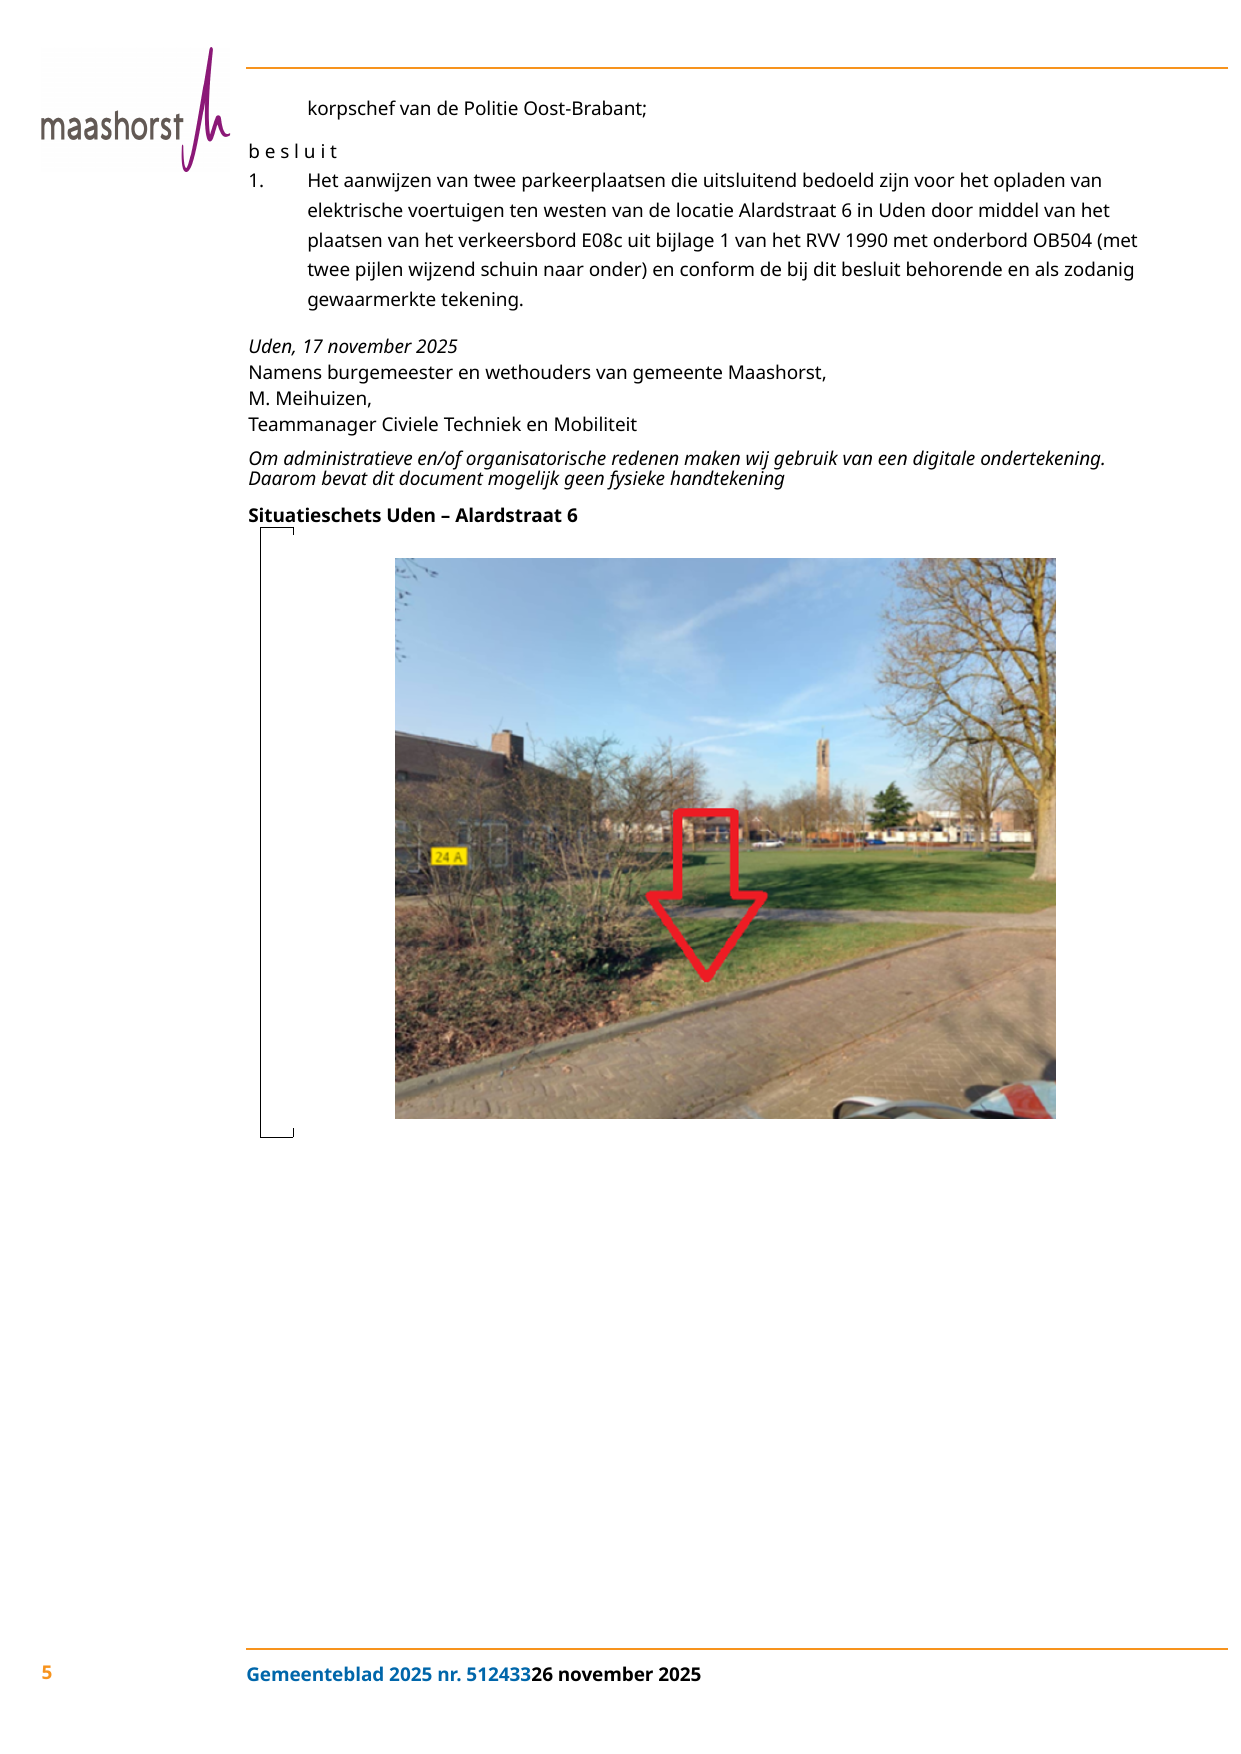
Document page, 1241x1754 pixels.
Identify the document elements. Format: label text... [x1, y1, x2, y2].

list korpschef van de Politie Oost-Brabant; [248, 95, 1152, 121]
picture [268, 535, 1173, 1128]
text Uden, 17 november 2025 [248, 334, 1152, 359]
text Om administratieve en/of organisatorische redenen maken wij gebruik van een digitale ondertekening. Daarom bevat dit document mogelijk geen fysieke handtekening [248, 450, 1152, 489]
picture [41, 47, 231, 172]
text Teammanager Civiele Techniek en Mobiliteit [248, 411, 1152, 437]
text b e s l u i t [248, 138, 1152, 164]
list Het aanwijzen van twee parkeerplaatsen die uitsluitend bedoeld zijn voor het opladen van elektrische voertuigen ten westen van de locatie Alardstraat 6 in Uden door middel van het plaatsen van het verkeersbord E08c uit bijlage 1 van het RVV 1990 met onderbord OB504 (met twee pijlen wijzend schuin naar onder) en conform de bij dit besluit behorende en als zodanig gewaarmerkte tekening. [248, 168, 1152, 312]
text Situatieschets Uden – Alardstraat 6 [248, 507, 1152, 526]
text Namens burgemeester en wethouders van gemeente Maashorst, [248, 359, 1152, 385]
text M. Meihuizen, [248, 385, 1152, 411]
